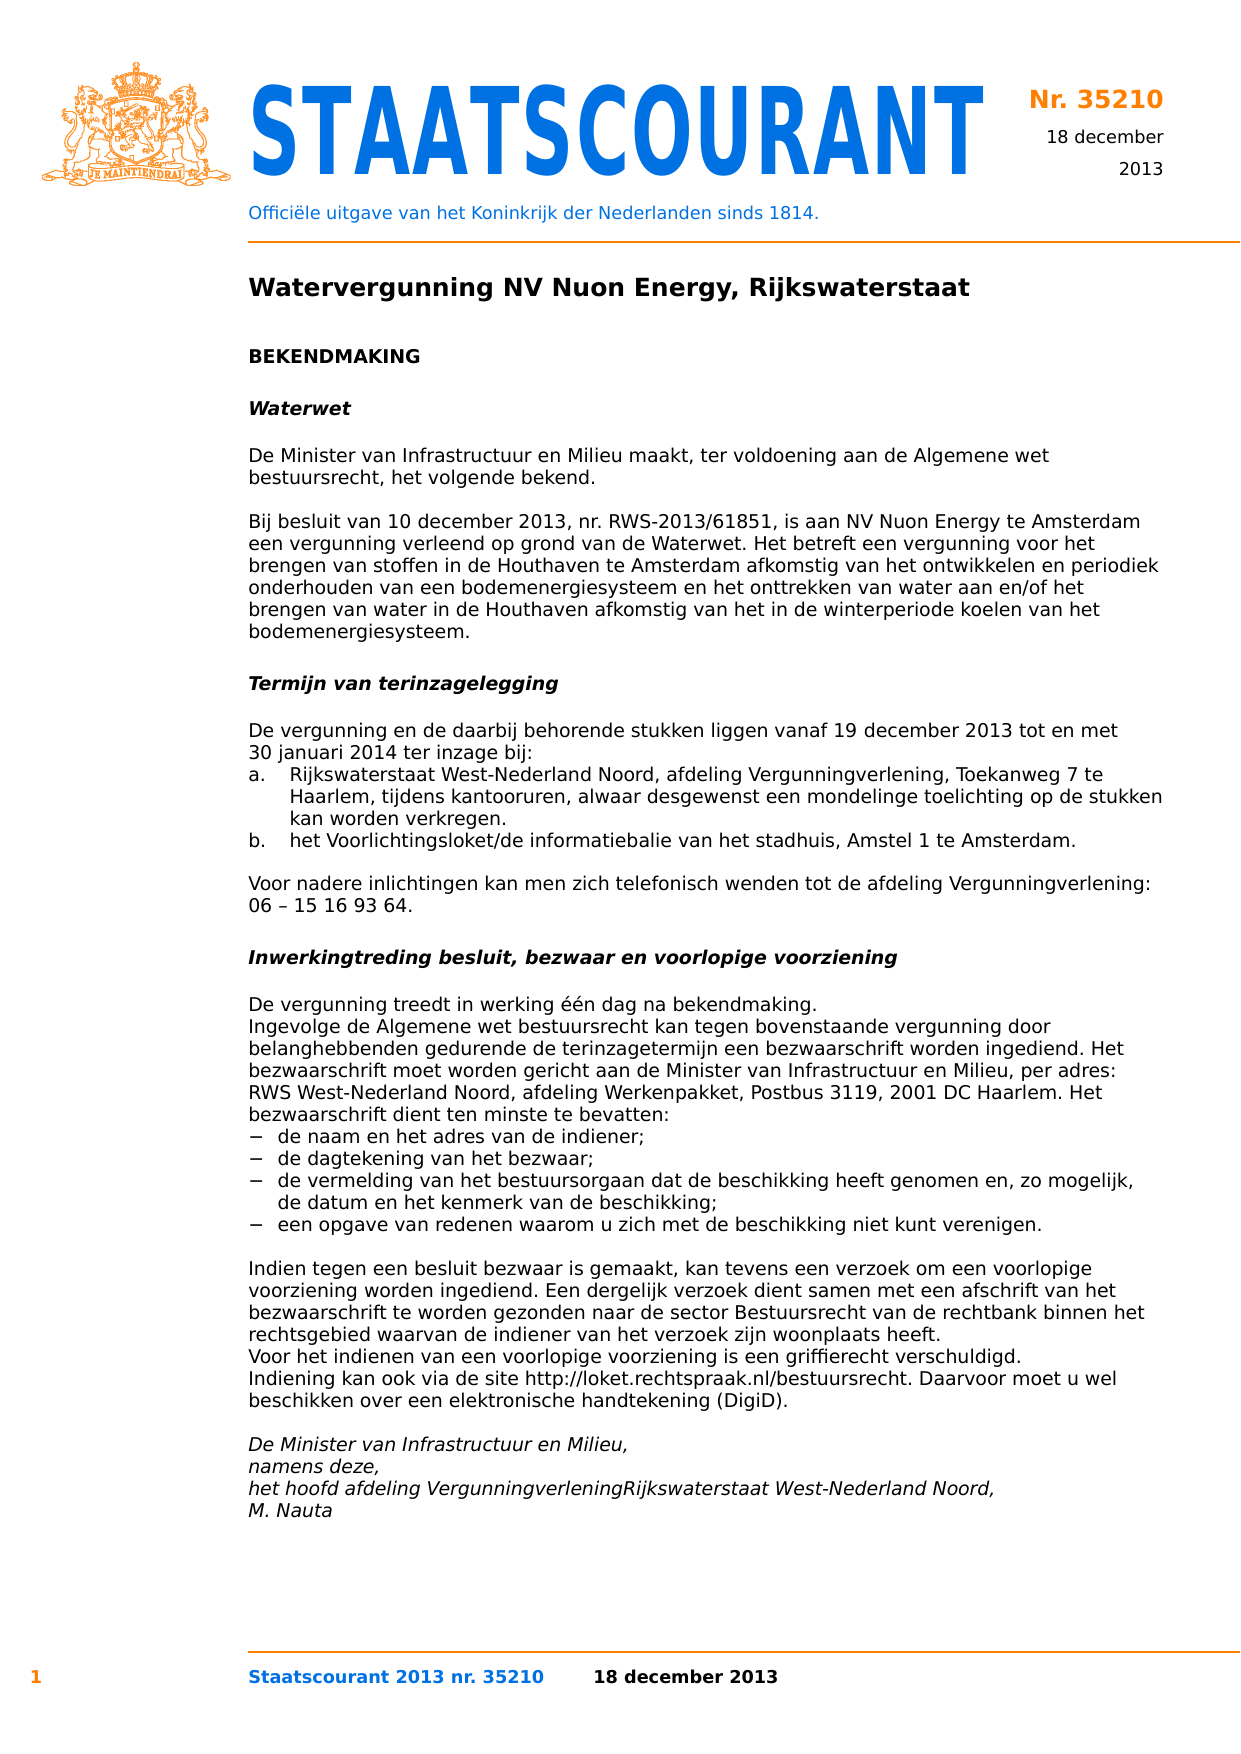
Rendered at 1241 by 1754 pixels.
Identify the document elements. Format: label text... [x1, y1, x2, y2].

subtitle Waterwet [248, 398, 1163, 420]
table_cell 18 december [998, 121, 1240, 153]
table_header STAATSCOURANT [248, 62, 998, 203]
text De Minister van Infrastructuur en Milieu maakt, ter voldoening aan de Algemene wet bestuursrecht, het volgende bekend. [248, 445, 1163, 489]
text Bij besluit van 10 december 2013, nr. RWS-2013/61851, is aan NV Nuon Energy te Amsterdam een vergunning verleend op grond van de Waterwet. Het betreft een vergunning voor het brengen van stoffen in de Houthaven te Amsterdam afkomstig van het ontwikkelen en periodiek onderhouden van een bodemenergiesysteem en het onttrekken van water aan en/of het brengen van water in de Houthaven afkomstig van het in de winterperiode koelen van het bodemenergiesysteem. [248, 511, 1163, 643]
text Voor nadere inlichtingen kan men zich telefonisch wenden tot de afdeling Vergunningverlening: 06 – 15 16 93 64. [248, 873, 1163, 917]
text a. Rijkswaterstaat West-Nederland Noord, afdeling Vergunningverlening, Toekanweg 7 te Haarlem, tijdens kantooruren, alwaar desgewenst een mondelinge toelichting op de stukken kan worden verkregen. [248, 763, 1163, 829]
table_header Nr. 35210 [998, 62, 1240, 121]
subtitle Watervergunning NV Nuon Energy, Rijkswaterstaat [248, 273, 1163, 302]
text De vergunning en de daarbij behorende stukken liggen vanaf 19 december 2013 tot en met 30 januari 2014 ter inzage bij: [248, 719, 1163, 763]
table_cell 2013 [998, 153, 1240, 203]
table_header [25, 62, 248, 241]
text Ingevolge de Algemene wet bestuursrecht kan tegen bovenstaande vergunning door belanghebbenden gedurende de terinzagetermijn een bezwaarschrift worden ingediend. Het bezwaarschrift moet worden gericht aan de Minister van Infrastructuur en Milieu, per adres: RWS West-Nederland Noord, afdeling Werkenpakket, Postbus 3119, 2001 DC Haarlem. Het bezwaarschrift dient ten minste te bevatten: [248, 1016, 1163, 1126]
text − de dagtekening van het bezwaar; [248, 1148, 1163, 1170]
text b. het Voorlichtingsloket/de informatiebalie van het stadhuis, Amstel 1 te Amsterdam. [248, 829, 1163, 851]
subtitle BEKENDMAKING [248, 346, 1163, 368]
text − een opgave van redenen waarom u zich met de beschikking niet kunt verenigen. [248, 1214, 1163, 1236]
subtitle Termijn van terinzagelegging [248, 673, 1163, 694]
table_cell Officiële uitgave van het Koninkrijk der Nederlanden sinds 1814. [248, 203, 1240, 241]
text − de vermelding van het bestuursorgaan dat de beschikking heeft genomen en, zo mogelijk, de datum en het kenmerk van de beschikking; [248, 1170, 1163, 1214]
text Voor het indienen van een voorlopige voorziening is een griffierecht verschuldigd. [248, 1346, 1163, 1368]
text De vergunning treedt in werking één dag na bekendmaking. [248, 994, 1163, 1016]
text Indien tegen een besluit bezwaar is gemaakt, kan tevens een verzoek om een voorlopige voorziening worden ingediend. Een dergelijk verzoek dient samen met een afschrift van het bezwaarschrift te worden gezonden naar de sector Bestuursrecht van de rechtbank binnen het rechtsgebied waarvan de indiener van het verzoek zijn woonplaats heeft. [248, 1258, 1163, 1346]
text De Minister van Infrastructuur en Milieu, namens deze, het hoofd afdeling VergunningverleningRijkswaterstaat West-Nederland Noord, M. Nauta [248, 1434, 1163, 1522]
picture [41, 62, 231, 186]
text Indiening kan ook via de site http://loket.rechtspraak.nl/bestuursrecht. Daarvoor moet u wel beschikken over een elektronische handtekening (DigiD). [248, 1368, 1163, 1412]
text − de naam en het adres van de indiener; [248, 1126, 1163, 1148]
subtitle Inwerkingtreding besluit, bezwaar en voorlopige voorziening [248, 947, 1163, 969]
